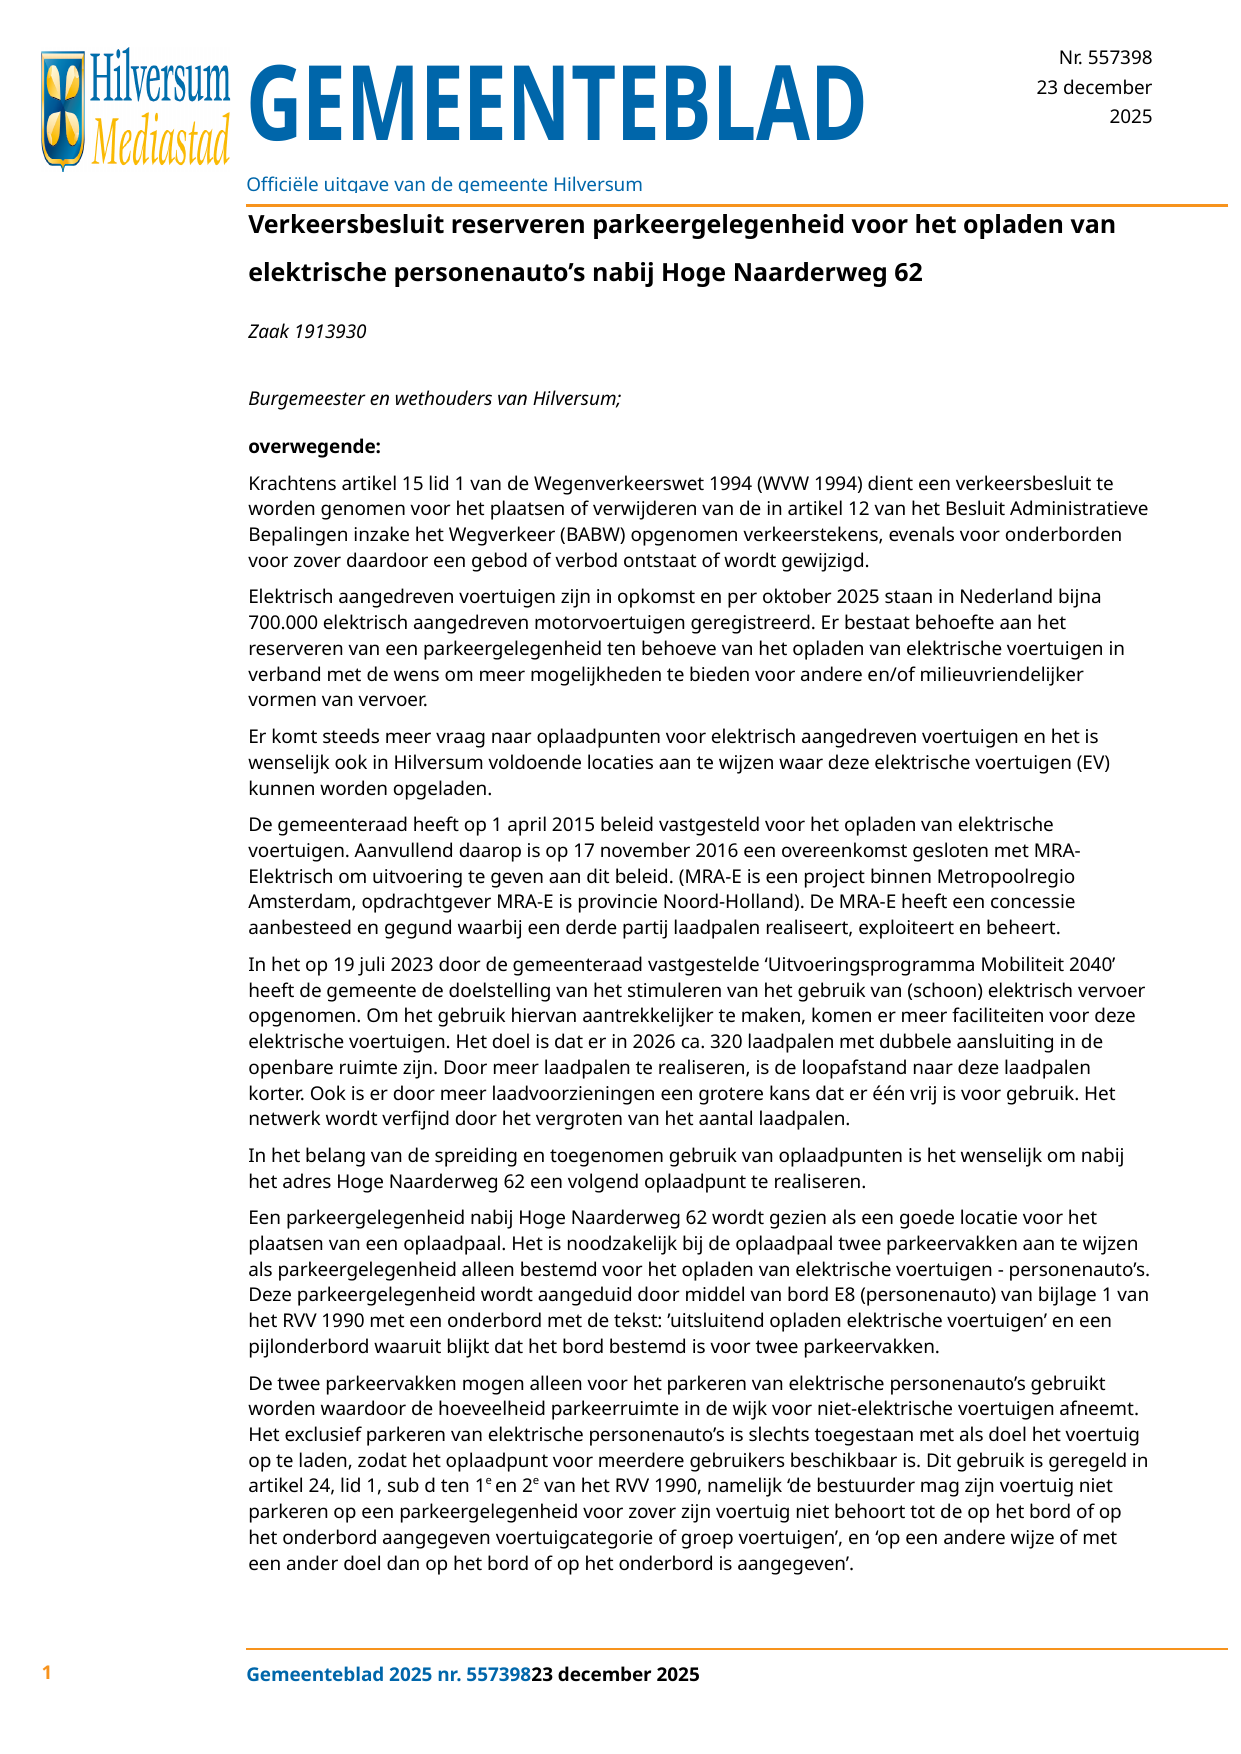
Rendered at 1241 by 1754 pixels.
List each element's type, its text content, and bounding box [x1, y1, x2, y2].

text overwegende: [248, 433, 1152, 459]
text Elektrisch aangedreven voertuigen zijn in opkomst en per oktober 2025 staan in Nederland bijna 700.000 elektrisch aangedreven motorvoertuigen geregistreerd. Er bestaat behoefte aan het reserveren van een parkeergelegenheid ten behoeve van het opladen van elektrische voertuigen in verband met de wens om meer mogelijkheden te bieden voor andere en/of milieuvriendelijker vormen van vervoer. [248, 584, 1152, 712]
text Zaak 1913930 [248, 318, 1152, 344]
text Verkeersbesluit reserveren parkeergelegenheid voor het opladen van elektrische personenauto’s nabij Hoge Naarderweg 62 [248, 207, 1152, 288]
text In het op 19 juli 2023 door de gemeenteraad vastgestelde ‘Uitvoeringsprogramma Mobiliteit 2040’ heeft de gemeente de doelstelling van het stimuleren van het gebruik van (schoon) elektrisch vervoer opgenomen. Om het gebruik hiervan aantrekkelijker te maken, komen er meer faciliteiten voor deze elektrische voertuigen. Het doel is dat er in 2026 ca. 320 laadpalen met dubbele aansluiting in de openbare ruimte zijn. Door meer laadpalen te realiseren, is de loopafstand naar deze laadpalen korter. Ook is er door meer laadvoorzieningen een grotere kans dat er één vrij is voor gebruik. Het netwerk wordt verfijnd door het vergroten van het aantal laadpalen. [248, 951, 1152, 1131]
text De twee parkeervakken mogen alleen voor het parkeren van elektrische personenauto’s gebruikt worden waardoor de hoeveelheid parkeerruimte in de wijk voor niet-elektrische voertuigen afneemt. Het exclusief parkeren van elektrische personenauto’s is slechts toegestaan met als doel het voertuig op te laden, zodat het oplaadpunt voor meerdere gebruikers beschikbaar is. Dit gebruik is geregeld in artikel 24, lid 1, sub d ten 1e en 2e van het RVV 1990, namelijk ‘de bestuurder mag zijn voertuig niet parkeren op een parkeergelegenheid voor zover zijn voertuig niet behoort tot de op het bord of op het onderbord aangegeven voertuigcategorie of groep voertuigen’, en ‘op een andere wijze of met een ander doel dan op het bord of op het onderbord is aangegeven’. [248, 1370, 1152, 1576]
text Er komt steeds meer vraag naar oplaadpunten voor elektrisch aangedreven voertuigen en het is wenselijk ook in Hilversum voldoende locaties aan te wijzen waar deze elektrische voertuigen (EV) kunnen worden opgeladen. [248, 723, 1152, 801]
text De gemeenteraad heeft op 1 april 2015 beleid vastgesteld voor het opladen van elektrische voertuigen. Aanvullend daarop is op 17 november 2016 een overeenkomst gesloten met MRA-Elektrisch om uitvoering te geven aan dit beleid. (MRA-E is een project binnen Metropoolregio Amsterdam, opdrachtgever MRA-E is provincie Noord-Holland). De MRA-E heeft een concessie aanbesteed en gegund waarbij een derde partij laadpalen realiseert, exploiteert en beheert. [248, 811, 1152, 940]
text Krachtens artikel 15 lid 1 van de Wegenverkeerswet 1994 (WVW 1994) dient een verkeersbesluit te worden genomen voor het plaatsen of verwijderen van de in artikel 12 van het Besluit Administratieve Bepalingen inzake het Wegverkeer (BABW) opgenomen verkeerstekens, evenals voor onderborden voor zover daardoor een gebod of verbod ontstaat of wordt gewijzigd. [248, 470, 1152, 573]
text In het belang van de spreiding en toegenomen gebruik van oplaadpunten is het wenselijk om nabij het adres Hoge Naarderweg 62 een volgend oplaadpunt te realiseren. [248, 1142, 1152, 1193]
picture [41, 47, 231, 172]
text Een parkeergelegenheid nabij Hoge Naarderweg 62 wordt gezien als een goede locatie voor het plaatsen van een oplaadpaal. Het is noodzakelijk bij de oplaadpaal twee parkeervakken aan te wijzen als parkeergelegenheid alleen bestemd voor het opladen van elektrische voertuigen - personenauto’s. Deze parkeergelegenheid wordt aangeduid door middel van bord E8 (personenauto) van bijlage 1 van het RVV 1990 met een onderbord met de tekst: ’uitsluitend opladen elektrische voertuigen’ en een pijlonderbord waaruit blijkt dat het bord bestemd is voor twee parkeervakken. [248, 1204, 1152, 1359]
text Burgemeester en wethouders van Hilversum; [248, 386, 1152, 411]
